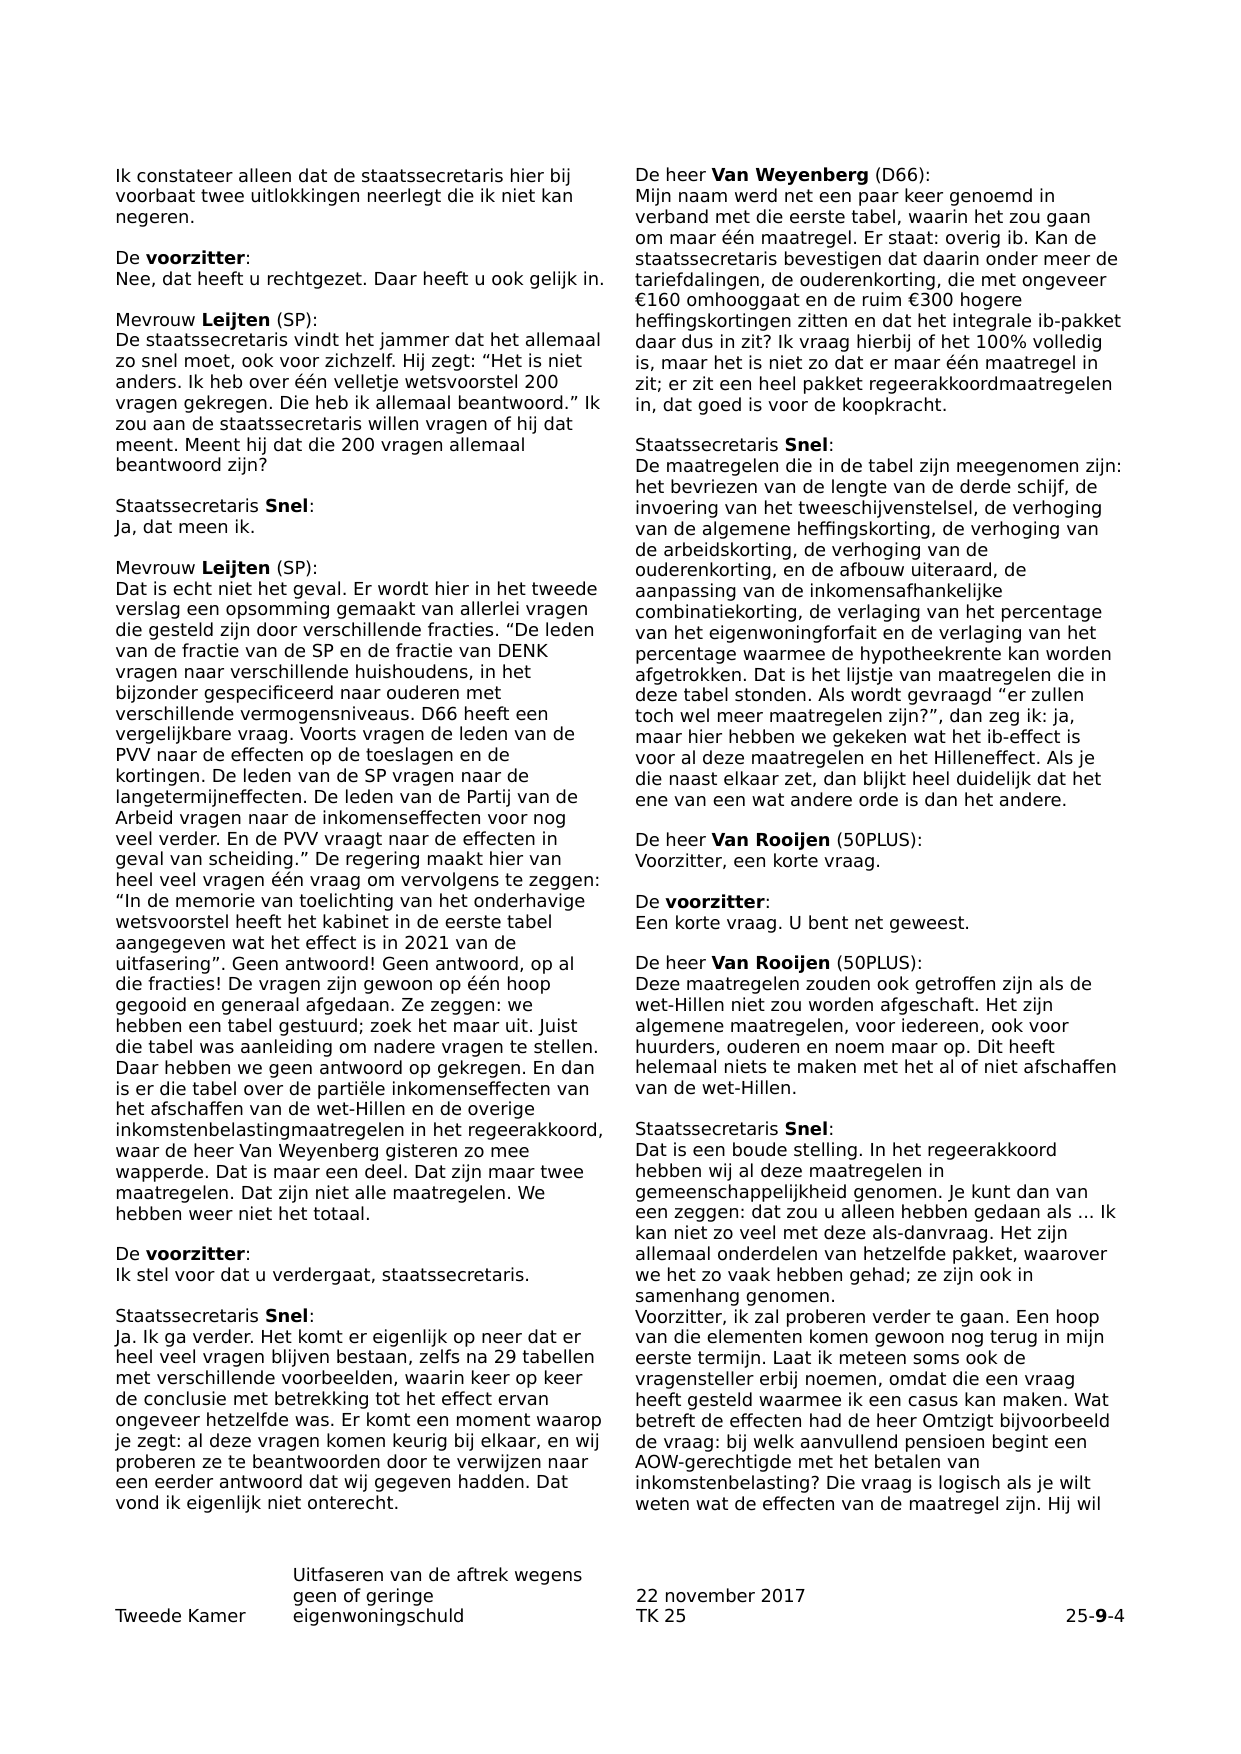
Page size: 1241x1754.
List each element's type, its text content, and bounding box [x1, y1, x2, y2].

text Ja. Ik ga verder. Het komt er eigenlijk op neer dat er heel veel vragen blijven bestaan, zelfs na 29 tabellen met verschillende voorbeelden, waarin keer op keer de conclusie met betrekking tot het effect ervan ongeveer hetzelfde was. Er komt een moment waarop je zegt: al deze vragen komen keurig bij elkaar, en wij proberen ze te beantwoorden door te verwijzen naar een eerder antwoord dat wij gegeven hadden. Dat vond ik eigenlijk niet onterecht. [115, 1326, 605, 1514]
text Voorzitter, een korte vraag. [635, 851, 1125, 872]
text Een korte vraag. U bent net geweest. [635, 912, 1125, 933]
text De heer Van Rooijen (50PLUS): [635, 953, 1125, 974]
text Mevrouw Leijten (SP): [115, 557, 605, 578]
text Ik stel voor dat u verdergaat, staatssecretaris. [115, 1265, 605, 1286]
text Voorzitter, ik zal proberen verder te gaan. Een hoop van die elementen komen gewoon nog terug in mijn eerste termijn. Laat ik meteen soms ook de vragensteller erbij noemen, omdat die een vraag heeft gesteld waarmee ik een casus kan maken. Wat betreft de effecten had de heer Omtzigt bijvoorbeeld de vraag: bij welk aanvullend pensioen begint een AOW-gerechtigde met het betalen van inkomstenbelasting? Die vraag is logisch als je wilt weten wat de effecten van de maatregel zijn. Hij wil [635, 1306, 1125, 1515]
text De heer Van Weyenberg (D66): [635, 165, 1125, 186]
text Staatssecretaris Snel: [115, 1306, 605, 1326]
text Mijn naam werd net een paar keer genoemd in verband met die eerste tabel, waarin het zou gaan om maar één maatregel. Er staat: overig ib. Kan de staatssecretaris bevestigen dat daarin onder meer de tariefdalingen, de ouderenkorting, die met ongeveer €160 omhooggaat en de ruim €300 hogere heffingskortingen zitten en dat het integrale ib-pakket daar dus in zit? Ik vraag hierbij of het 100% volledig is, maar het is niet zo dat er maar één maatregel in zit; er zit een heel pakket regeerakkoordmaatregelen in, dat goed is voor de koopkracht. [635, 186, 1125, 415]
text Mevrouw Leijten (SP): [115, 309, 605, 330]
text Staatssecretaris Snel: [635, 1119, 1125, 1140]
text Deze maatregelen zouden ook getroffen zijn als de wet-Hillen niet zou worden afgeschaft. Het zijn algemene maatregelen, voor iedereen, ook voor huurders, ouderen en noem maar op. Dit heeft helemaal niets te maken met het al of niet afschaffen van de wet-Hillen. [635, 974, 1125, 1099]
text De heer Van Rooijen (50PLUS): [635, 830, 1125, 851]
text De maatregelen die in de tabel zijn meegenomen zijn: het bevriezen van de lengte van de derde schijf, de invoering van het tweeschijvenstelsel, de verhoging van de algemene heffingskorting, de verhoging van de arbeidskorting, de verhoging van de ouderenkorting, en de afbouw uiteraard, de aanpassing van de inkomensafhankelijke combinatiekorting, de verlaging van het percentage van het eigenwoningforfait en de verlaging van het percentage waarmee de hypotheekrente kan worden afgetrokken. Dat is het lijstje van maatregelen die in deze tabel stonden. Als wordt gevraagd “er zullen toch wel meer maatregelen zijn?”, dan zeg ik: ja, maar hier hebben we gekeken wat het ib-effect is voor al deze maatregelen en het Hilleneffect. Als je die naast elkaar zet, dan blijkt heel duidelijk dat het ene van een wat andere orde is dan het andere. [635, 456, 1125, 810]
text De staatssecretaris vindt het jammer dat het allemaal zo snel moet, ook voor zichzelf. Hij zegt: “Het is niet anders. Ik heb over één velletje wetsvoorstel 200 vragen gekregen. Die heb ik allemaal beantwoord.” Ik zou aan de staatssecretaris willen vragen of hij dat meent. Meent hij dat die 200 vragen allemaal beantwoord zijn? [115, 330, 605, 476]
text Dat is echt niet het geval. Er wordt hier in het tweede verslag een opsomming gemaakt van allerlei vragen die gesteld zijn door verschillende fracties. “De leden van de fractie van de SP en de fractie van DENK vragen naar verschillende huishoudens, in het bijzonder gespecificeerd naar ouderen met verschillende vermogensniveaus. D66 heeft een vergelijkbare vraag. Voorts vragen de leden van de PVV naar de effecten op de toeslagen en de kortingen. De leden van de SP vragen naar de langetermijneffecten. De leden van de Partij van de Arbeid vragen naar de inkomenseffecten voor nog veel verder. En de PVV vraagt naar de effecten in geval van scheiding.” De regering maakt hier van heel veel vragen één vraag om vervolgens te zeggen: “In de memorie van toelichting van het onderhavige wetsvoorstel heeft het kabinet in de eerste tabel aangegeven wat het effect is in 2021 van de uitfasering”. Geen antwoord! Geen antwoord, op al die fracties! De vragen zijn gewoon op één hoop gegooid en generaal afgedaan. Ze zeggen: we hebben een tabel gestuurd; zoek het maar uit. Juist die tabel was aanleiding om nadere vragen te stellen. Daar hebben we geen antwoord op gekregen. En dan is er die tabel over de partiële inkomenseffecten van het afschaffen van de wet-Hillen en de overige inkomstenbelastingmaatregelen in het regeerakkoord, waar de heer Van Weyenberg gisteren zo mee wapperde. Dat is maar een deel. Dat zijn maar twee maatregelen. Dat zijn niet alle maatregelen. We hebben weer niet het totaal. [115, 578, 605, 1224]
text De voorzitter: [115, 248, 605, 268]
text Ja, dat meen ik. [115, 517, 605, 537]
text De voorzitter: [115, 1244, 605, 1265]
text Ik constateer alleen dat de staatssecretaris hier bij voorbaat twee uitlokkingen neerlegt die ik niet kan negeren. [115, 165, 605, 228]
text De voorzitter: [635, 892, 1125, 912]
text Nee, dat heeft u rechtgezet. Daar heeft u ook gelijk in. [115, 268, 605, 289]
text Staatssecretaris Snel: [115, 496, 605, 517]
text Dat is een boude stelling. In het regeerakkoord hebben wij al deze maatregelen in gemeenschappelijkheid genomen. Je kunt dan van een zeggen: dat zou u alleen hebben gedaan als ... Ik kan niet zo veel met deze als-danvraag. Het zijn allemaal onderdelen van hetzelfde pakket, waarover we het zo vaak hebben gehad; ze zijn ook in samenhang genomen. [635, 1140, 1125, 1306]
text Staatssecretaris Snel: [635, 435, 1125, 456]
